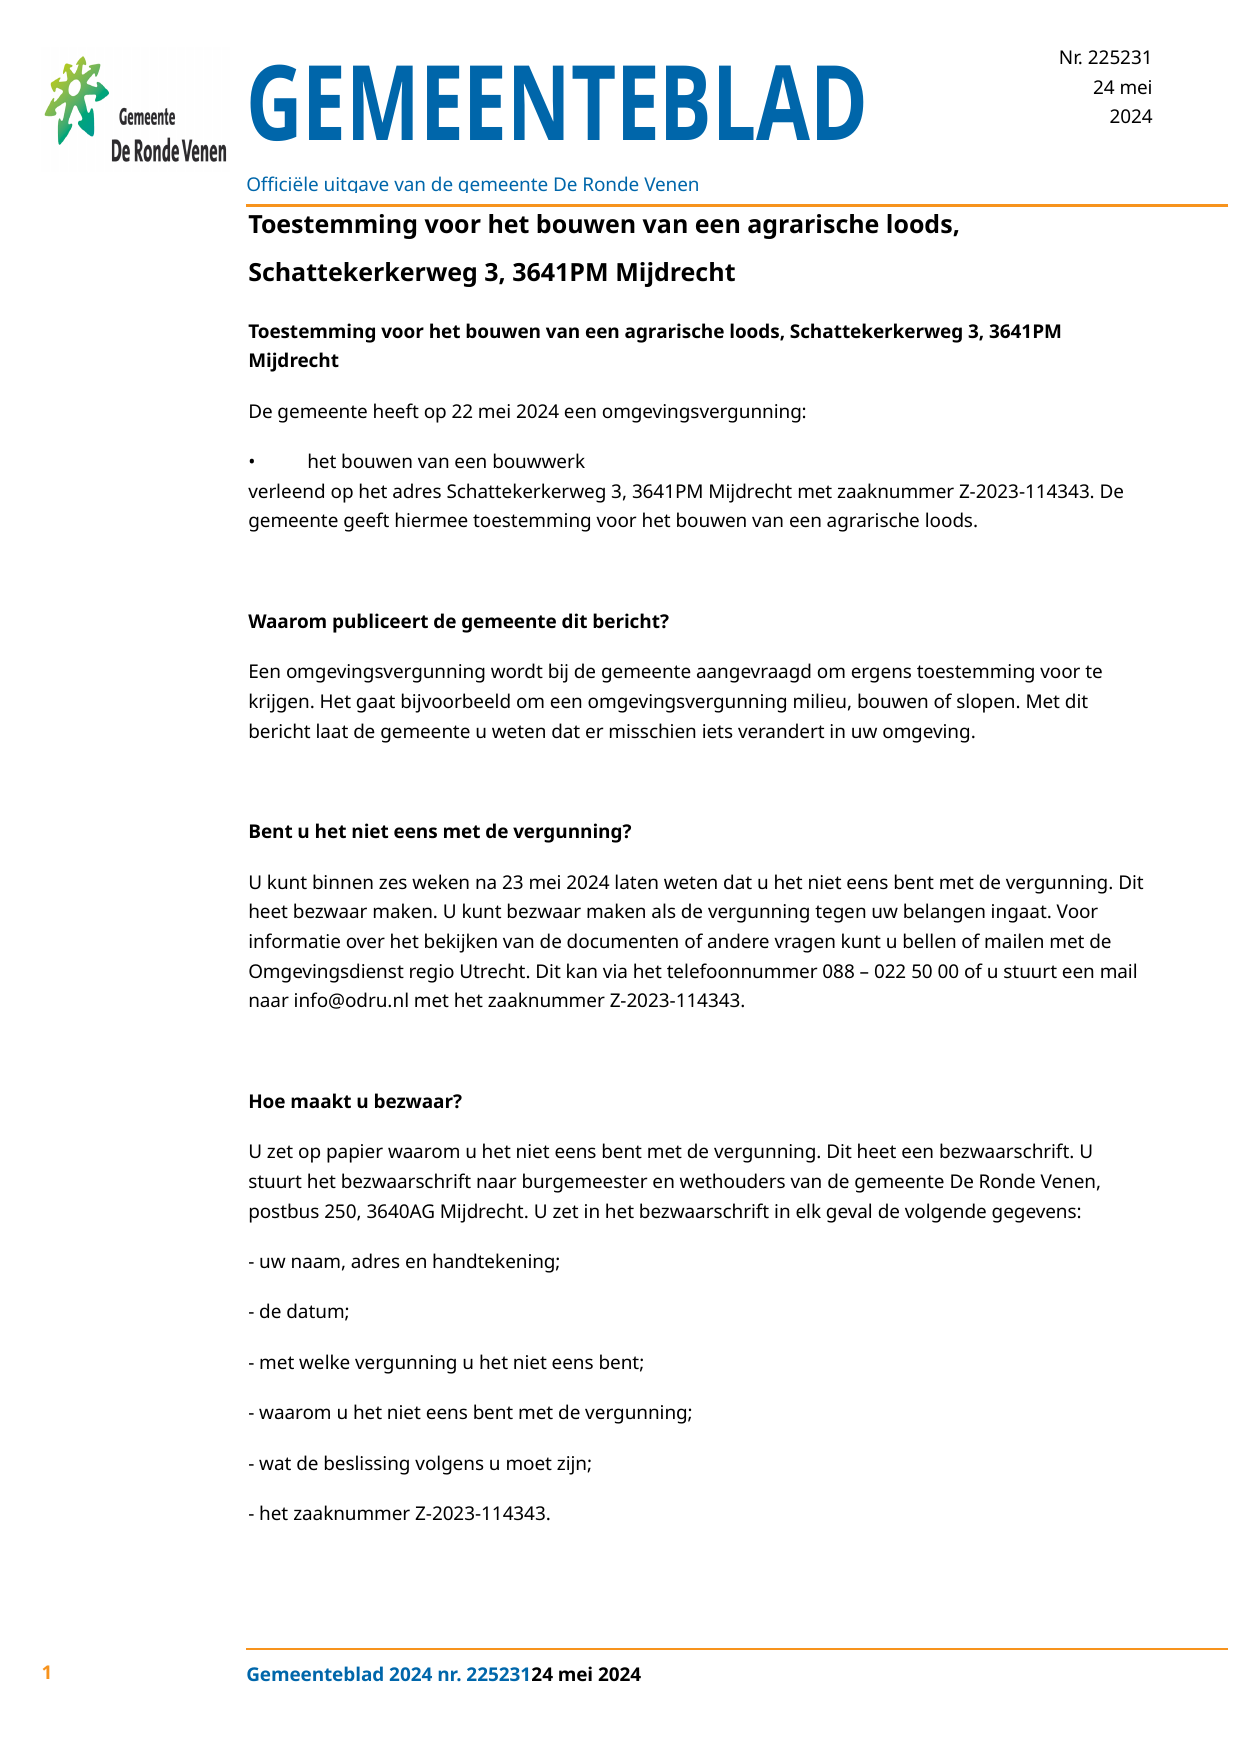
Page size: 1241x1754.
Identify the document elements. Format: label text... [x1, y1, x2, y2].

text De gemeente heeft op 22 mei 2024 een omgevingsvergunning: [248, 398, 1152, 424]
text Toestemming voor het bouwen van een agrarische loods, Schattekerkerweg 3, 3641PM Mijdrecht [248, 207, 1152, 288]
picture [41, 47, 231, 172]
text - uw naam, adres en handtekening; [248, 1248, 1152, 1274]
text U zet op papier waarom u het niet eens bent met de vergunning. Dit heet een bezwaarschrift. U stuurt het bezwaarschrift naar burgemeester en wethouders van de gemeente De Ronde Venen, postbus 250, 3640AG Mijdrecht. U zet in het bezwaarschrift in elk geval de volgende gegevens: [248, 1139, 1152, 1224]
text - het zaaknummer Z-2023-114343. [248, 1500, 1152, 1526]
text - de datum; [248, 1299, 1152, 1324]
text Toestemming voor het bouwen van een agrarische loods, Schattekerkerweg 3, 3641PM Mijdrecht [248, 318, 1152, 373]
text - wat de beslissing volgens u moet zijn; [248, 1450, 1152, 1476]
text - waarom u het niet eens bent met de vergunning; [248, 1399, 1152, 1425]
text U kunt binnen zes weken na 23 mei 2024 laten weten dat u het niet eens bent met de vergunning. Dit heet bezwaar maken. U kunt bezwaar maken als de vergunning tegen uw belangen ingaat. Voor informatie over het bekijken van de documenten of andere vragen kunt u bellen of mailen met de Omgevingsdienst regio Utrecht. Dit kan via het telefoonnummer 088 – 022 50 00 of u stuurt een mail naar info@odru.nl met het zaaknummer Z-2023-114343. [248, 869, 1152, 1013]
text Een omgevingsvergunning wordt bij de gemeente aangevraagd om ergens toestemming voor te krijgen. Het gaat bijvoorbeeld om een omgevingsvergunning milieu, bouwen of slopen. Met dit bericht laat de gemeente u weten dat er misschien iets verandert in uw omgeving. [248, 659, 1152, 744]
text Bent u het niet eens met de vergunning? [248, 819, 1152, 844]
text Hoe maakt u bezwaar? [248, 1088, 1152, 1114]
text Waarom publiceert de gemeente dit bericht? [248, 608, 1152, 634]
text - met welke vergunning u het niet eens bent; [248, 1349, 1152, 1375]
text verleend op het adres Schattekerkerweg 3, 3641PM Mijdrecht met zaaknummer Z-2023-114343. De gemeente geeft hiermee toestemming voor het bouwen van een agrarische loods. [248, 478, 1152, 533]
list het bouwen van een bouwwerk [248, 448, 1152, 474]
